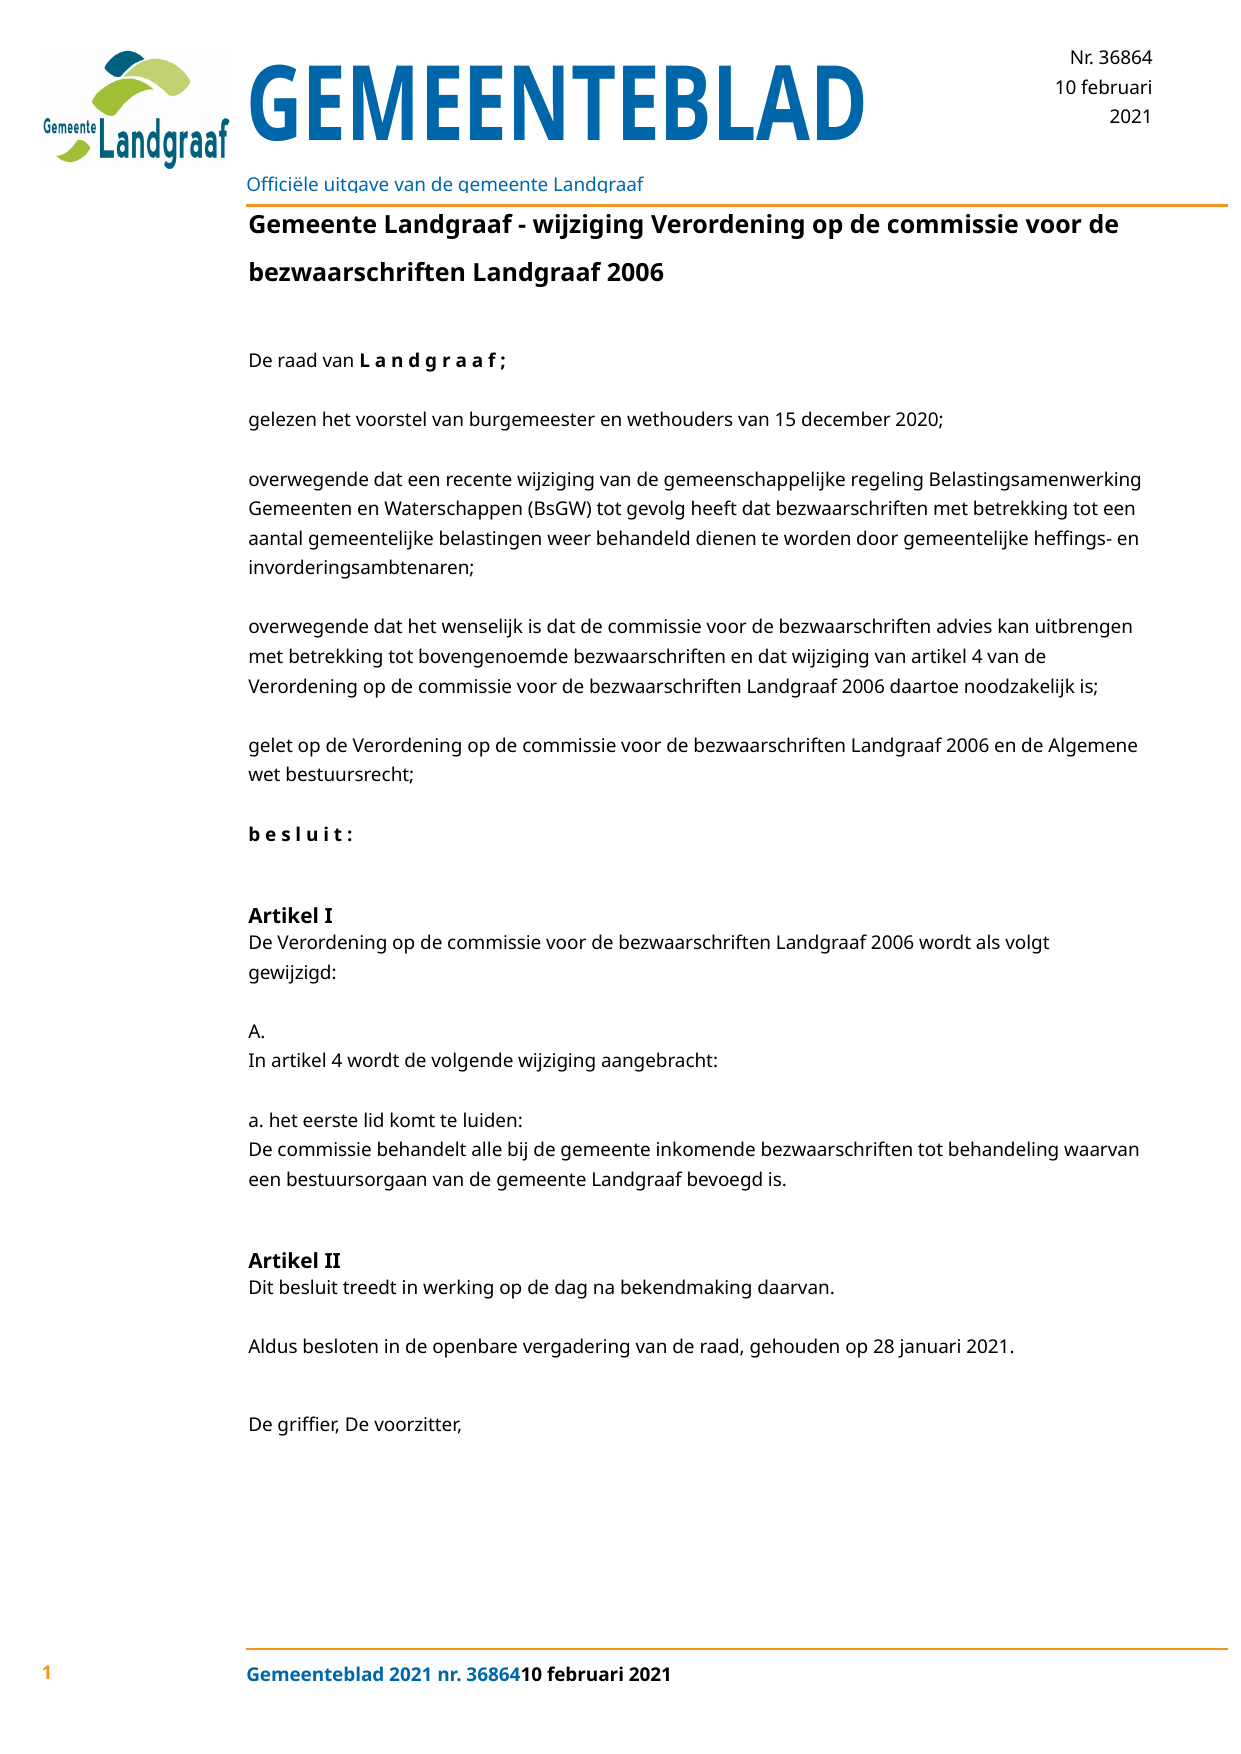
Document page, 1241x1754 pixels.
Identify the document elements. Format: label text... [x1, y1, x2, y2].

text Aldus besloten in de openbare vergadering van de raad, gehouden op 28 januari 2021. [248, 1333, 1152, 1359]
text gelet op de Verordening op de commissie voor de bezwaarschriften Landgraaf 2006 en de Algemene wet bestuursrecht; [248, 732, 1152, 787]
text overwegende dat een recente wijziging van de gemeenschappelijke regeling Belastingsamenwerking Gemeenten en Waterschappen (BsGW) tot gevolg heeft dat bezwaarschriften met betrekking tot een aantal gemeentelijke belastingen weer behandeld dienen te worden door gemeentelijke heffings- en invorderingsambtenaren; [248, 466, 1152, 580]
text In artikel 4 wordt de volgende wijziging aangebracht: [248, 1048, 1152, 1073]
text De raad van L a n d g r a a f ; [248, 347, 1152, 373]
text De commissie behandelt alle bij de gemeente inkomende bezwaarschriften tot behandeling waarvan een bestuursorgaan van de gemeente Landgraaf bevoegd is. [248, 1136, 1152, 1192]
text a. het eerste lid komt te luiden: [248, 1107, 1152, 1132]
text overwegende dat het wenselijk is dat de commissie voor de bezwaarschriften advies kan uitbrengen met betrekking tot bovengenoemde bezwaarschriften en dat wijziging van artikel 4 van de Verordening op de commissie voor de bezwaarschriften Landgraaf 2006 daartoe noodzakelijk is; [248, 614, 1152, 699]
text De Verordening op de commissie voor de bezwaarschriften Landgraaf 2006 wordt als volgt [248, 929, 1152, 955]
text Dit besluit treedt in werking op de dag na bekendmaking daarvan. [248, 1274, 1152, 1300]
text Gemeente Landgraaf - wijziging Verordening op de commissie voor de bezwaarschriften Landgraaf 2006 [248, 207, 1152, 288]
text Artikel II [248, 1246, 1152, 1274]
text gewijzigd: [248, 959, 1152, 984]
text De griffier, De voorzitter, [248, 1411, 1152, 1436]
text b e s l u i t : [248, 821, 1152, 847]
picture [41, 47, 231, 172]
text gelezen het voorstel van burgemeester en wethouders van 15 december 2020; [248, 407, 1152, 432]
text A. [248, 1018, 1152, 1044]
text Artikel I [248, 901, 1152, 929]
